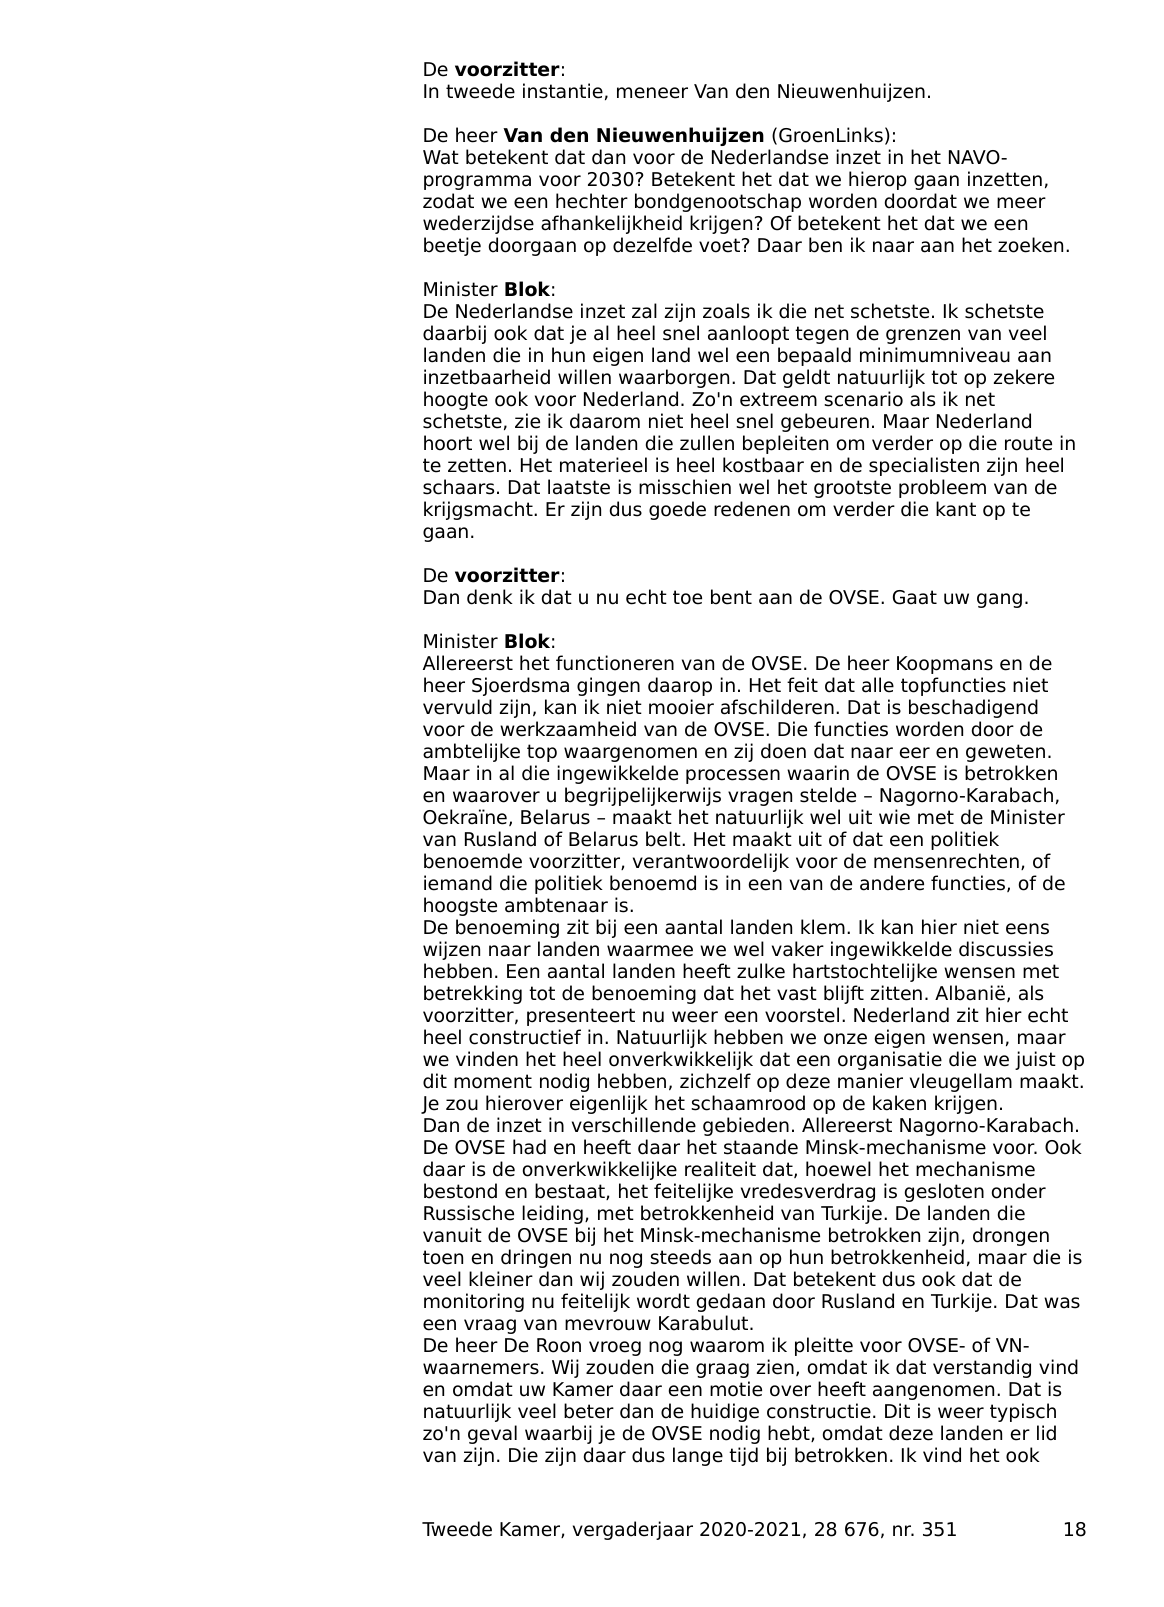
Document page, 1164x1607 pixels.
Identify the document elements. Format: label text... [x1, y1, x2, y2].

text De heer Van den Nieuwenhuijzen (GroenLinks): [422, 125, 1087, 147]
text Allereerst het functioneren van de OVSE. De heer Koopmans en de heer Sjoerdsma gingen daarop in. Het feit dat alle topfuncties niet vervuld zijn, kan ik niet mooier afschilderen. Dat is beschadigend voor de werkzaamheid van de OVSE. Die functies worden door de ambtelijke top waargenomen en zij doen dat naar eer en geweten. Maar in al die ingewikkelde processen waarin de OVSE is betrokken en waarover u begrijpelijkerwijs vragen stelde – Nagorno-Karabach, Oekraïne, Belarus – maakt het natuurlijk wel uit wie met de Minister van Rusland of Belarus belt. Het maakt uit of dat een politiek benoemde voorzitter, verantwoordelijk voor de mensenrechten, of iemand die politiek benoemd is in een van de andere functies, of de hoogste ambtenaar is. [422, 653, 1087, 917]
text De benoeming zit bij een aantal landen klem. Ik kan hier niet eens wijzen naar landen waarmee we wel vaker ingewikkelde discussies hebben. Een aantal landen heeft zulke hartstochtelijke wensen met betrekking tot de benoeming dat het vast blijft zitten. Albanië, als voorzitter, presenteert nu weer een voorstel. Nederland zit hier echt heel constructief in. Natuurlijk hebben we onze eigen wensen, maar we vinden het heel onverkwikkelijk dat een organisatie die we juist op dit moment nodig hebben, zichzelf op deze manier vleugellam maakt. Je zou hierover eigenlijk het schaamrood op de kaken krijgen. [422, 917, 1087, 1115]
text Minister Blok: [422, 279, 1087, 301]
text De voorzitter: [422, 565, 1087, 587]
text In tweede instantie, meneer Van den Nieuwenhuijzen. [422, 81, 1087, 103]
text Dan denk ik dat u nu echt toe bent aan de OVSE. Gaat uw gang. [422, 587, 1087, 609]
text De Nederlandse inzet zal zijn zoals ik die net schetste. Ik schetste daarbij ook dat je al heel snel aanloopt tegen de grenzen van veel landen die in hun eigen land wel een bepaald minimumniveau aan inzetbaarheid willen waarborgen. Dat geldt natuurlijk tot op zekere hoogte ook voor Nederland. Zo'n extreem scenario als ik net schetste, zie ik daarom niet heel snel gebeuren. Maar Nederland hoort wel bij de landen die zullen bepleiten om verder op die route in te zetten. Het materieel is heel kostbaar en de specialisten zijn heel schaars. Dat laatste is misschien wel het grootste probleem van de krijgsmacht. Er zijn dus goede redenen om verder die kant op te gaan. [422, 301, 1087, 543]
text De voorzitter: [422, 59, 1087, 81]
text Dan de inzet in verschillende gebieden. Allereerst Nagorno-Karabach. De OVSE had en heeft daar het staande Minsk-mechanisme voor. Ook daar is de onverkwikkelijke realiteit dat, hoewel het mechanisme bestond en bestaat, het feitelijke vredesverdrag is gesloten onder Russische leiding, met betrokkenheid van Turkije. De landen die vanuit de OVSE bij het Minsk-mechanisme betrokken zijn, drongen toen en dringen nu nog steeds aan op hun betrokkenheid, maar die is veel kleiner dan wij zouden willen. Dat betekent dus ook dat de monitoring nu feitelijk wordt gedaan door Rusland en Turkije. Dat was een vraag van mevrouw Karabulut. [422, 1115, 1087, 1335]
text De heer De Roon vroeg nog waarom ik pleitte voor OVSE- of VN-waarnemers. Wij zouden die graag zien, omdat ik dat verstandig vind en omdat uw Kamer daar een motie over heeft aangenomen. Dat is natuurlijk veel beter dan de huidige constructie. Dit is weer typisch zo'n geval waarbij je de OVSE nodig hebt, omdat deze landen er lid van zijn. Die zijn daar dus lange tijd bij betrokken. Ik vind het ook [422, 1335, 1087, 1467]
text Wat betekent dat dan voor de Nederlandse inzet in het NAVO-programma voor 2030? Betekent het dat we hierop gaan inzetten, zodat we een hechter bondgenootschap worden doordat we meer wederzijdse afhankelijkheid krijgen? Of betekent het dat we een beetje doorgaan op dezelfde voet? Daar ben ik naar aan het zoeken. [422, 147, 1087, 257]
text Minister Blok: [422, 631, 1087, 653]
